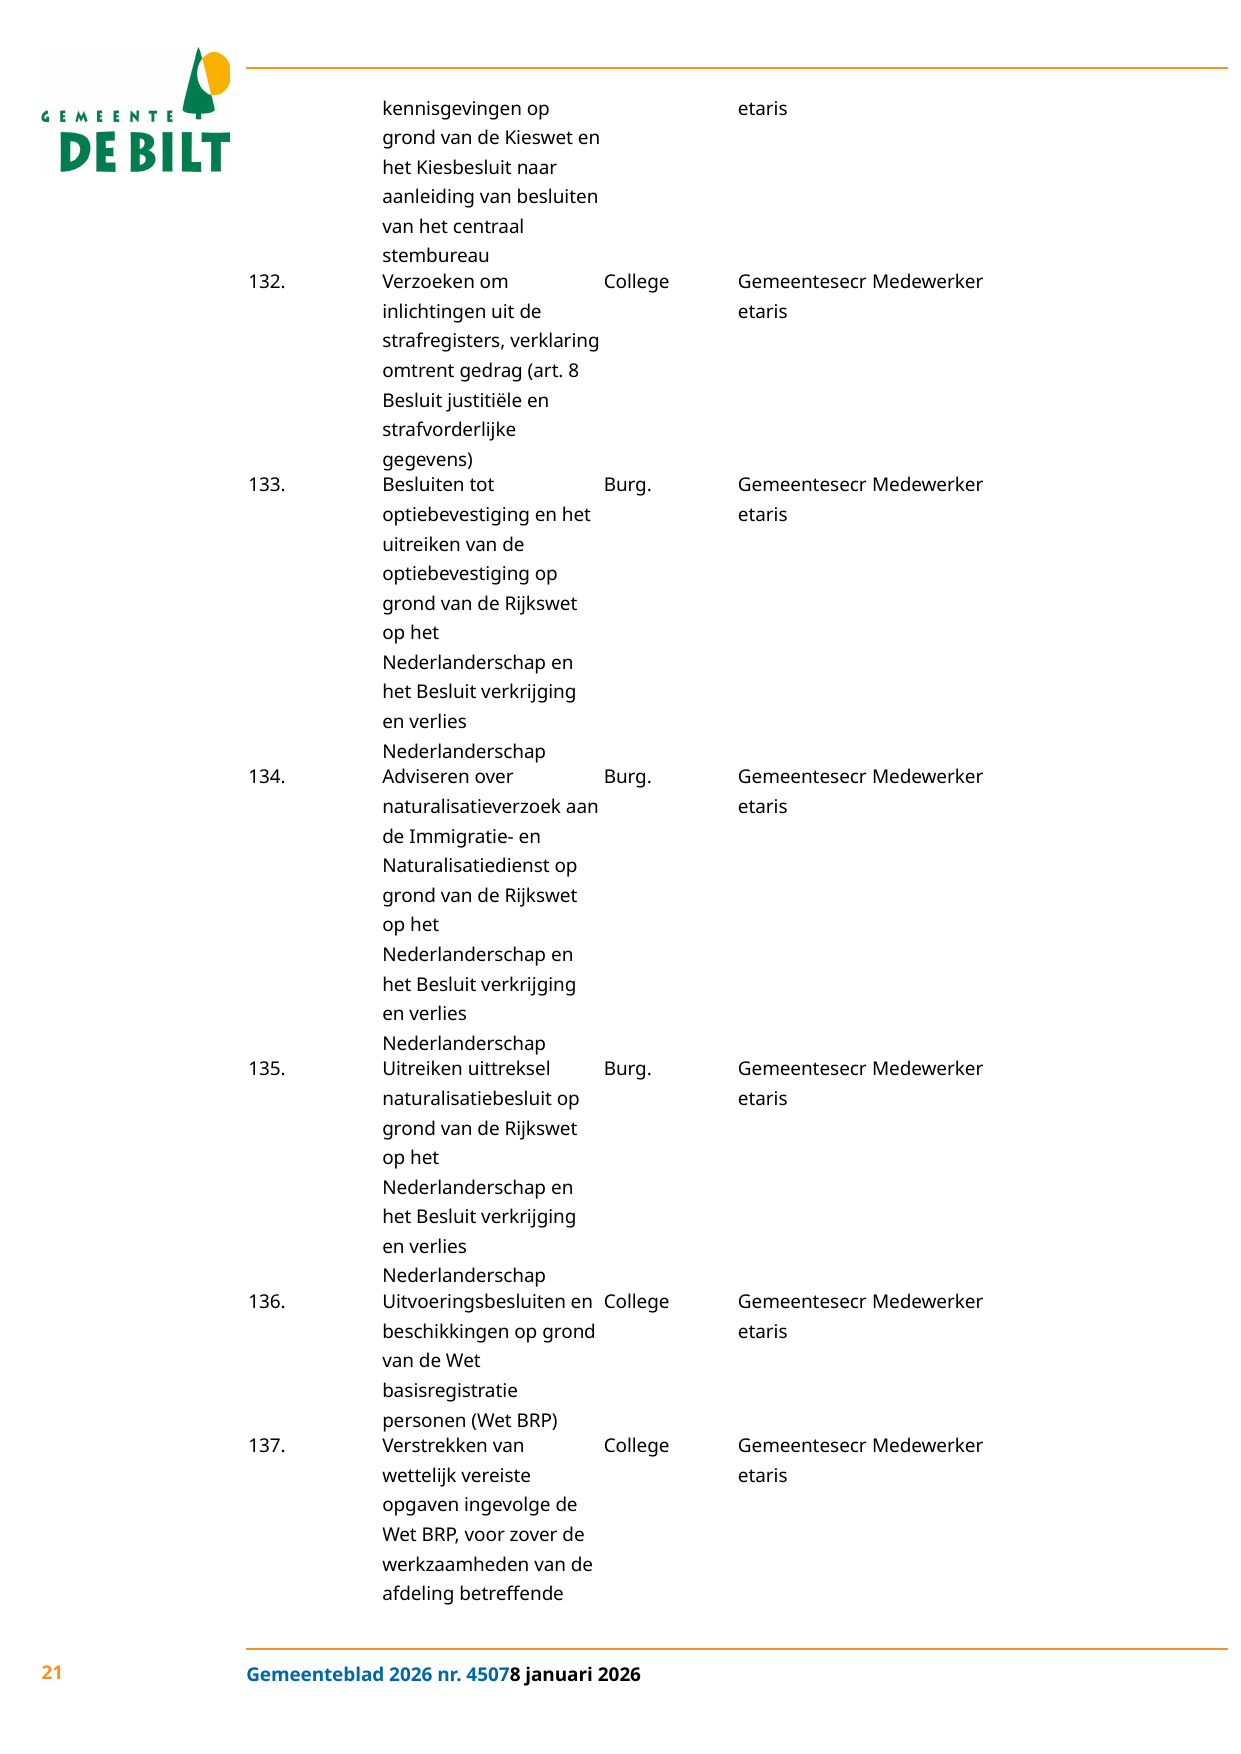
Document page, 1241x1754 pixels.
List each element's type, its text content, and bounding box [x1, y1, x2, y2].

table_cell Medewerker [872, 269, 1006, 472]
table_cell Burg. [604, 764, 738, 1056]
table_cell 132. [248, 269, 382, 472]
table_cell [1006, 269, 1152, 472]
table_cell [872, 95, 1006, 268]
table_cell [604, 95, 738, 268]
table_cell [1006, 472, 1152, 764]
picture [41, 47, 231, 172]
table_cell Gemeentesecretaris [738, 1433, 872, 1606]
table_cell [1006, 764, 1152, 1056]
table_cell Medewerker [872, 472, 1006, 764]
table_cell Besluiten tot optiebevestiging en het uitreiken van de optiebevestiging op grond van de Rijkswet op het Nederlanderschap en het Besluit verkrijging en verlies Nederlanderschap [382, 472, 603, 764]
table_cell 133. [248, 472, 382, 764]
table_cell Verstrekken van wettelijk vereiste opgaven ingevolge de Wet BRP, voor zover de werkzaamheden van de afdeling betreffende [382, 1433, 603, 1606]
table_cell Uitvoeringsbesluiten en beschikkingen op grond van de Wet basisregistratie personen (Wet BRP) [382, 1289, 603, 1432]
table_cell [1006, 95, 1152, 268]
table_cell Gemeentesecretaris [738, 1056, 872, 1288]
table_cell Verzoeken om inlichtingen uit de strafregisters, verklaring omtrent gedrag (art. 8 Besluit justitiële en strafvorderlijke gegevens) [382, 269, 603, 472]
table_cell etaris [738, 95, 872, 268]
table_cell Burg. [604, 472, 738, 764]
table_cell [248, 95, 382, 268]
table_cell Uitreiken uittreksel naturalisatiebesluit op grond van de Rijkswet op het Nederlanderschap en het Besluit verkrijging en verlies Nederlanderschap [382, 1056, 603, 1288]
table_cell 137. [248, 1433, 382, 1606]
table_cell Gemeentesecretaris [738, 472, 872, 764]
table_cell [1006, 1056, 1152, 1288]
table_cell Adviseren over naturalisatieverzoek aan de Immigratie- en Naturalisatiedienst op grond van de Rijkswet op het Nederlanderschap en het Besluit verkrijging en verlies Nederlanderschap [382, 764, 603, 1056]
table_cell [1006, 1289, 1152, 1432]
table_cell Medewerker [872, 1056, 1006, 1288]
table_cell Gemeentesecretaris [738, 1289, 872, 1432]
table_cell kennisgevingen op grond van de Kieswet en het Kiesbesluit naar aanleiding van besluiten van het centraal stembureau [382, 95, 603, 268]
table_cell 136. [248, 1289, 382, 1432]
table_cell Medewerker [872, 1433, 1006, 1606]
table_cell 135. [248, 1056, 382, 1288]
table_cell College [604, 269, 738, 472]
table_cell [1006, 1433, 1152, 1606]
table_cell 134. [248, 764, 382, 1056]
table_cell College [604, 1289, 738, 1432]
table_cell College [604, 1433, 738, 1606]
table_cell Medewerker [872, 764, 1006, 1056]
table_cell Gemeentesecretaris [738, 269, 872, 472]
table_cell Burg. [604, 1056, 738, 1288]
table_cell Gemeentesecretaris [738, 764, 872, 1056]
table_cell Medewerker [872, 1289, 1006, 1432]
